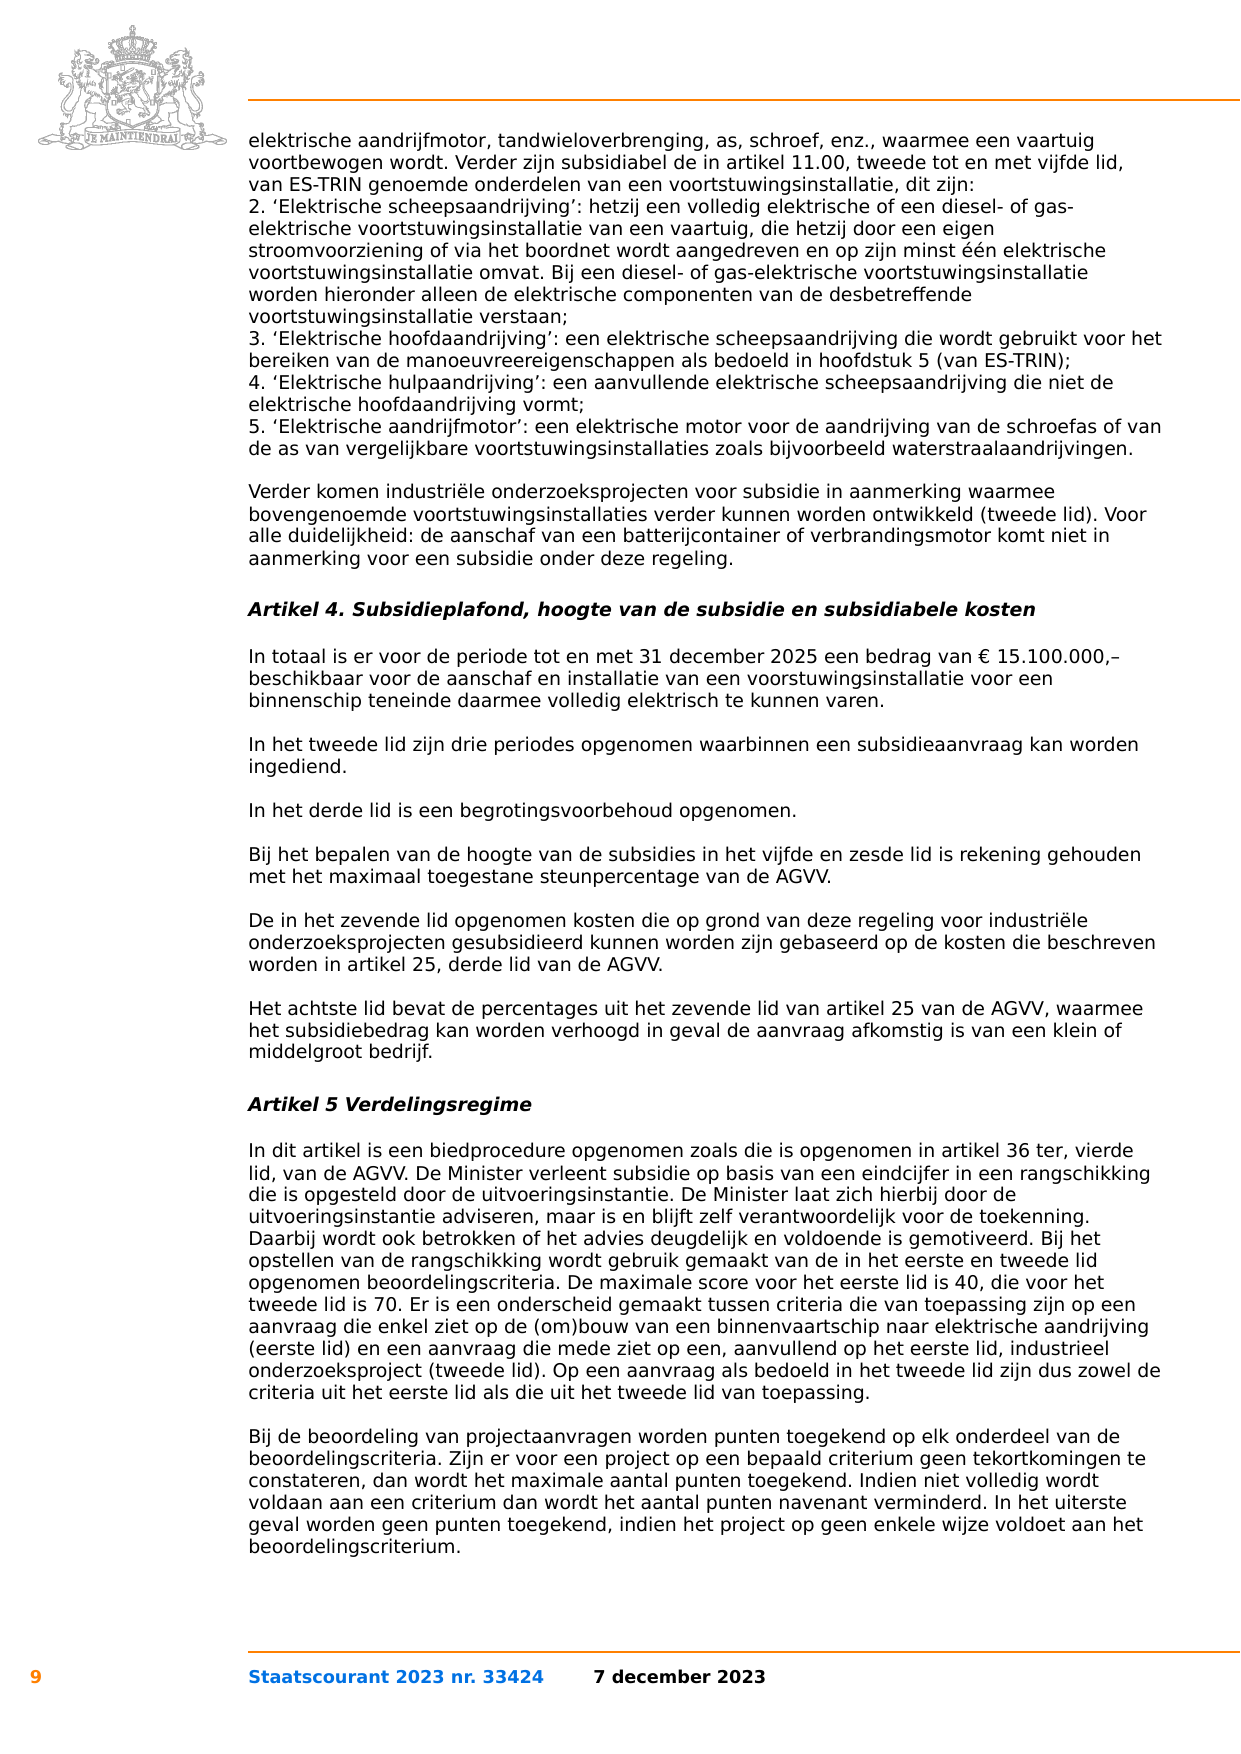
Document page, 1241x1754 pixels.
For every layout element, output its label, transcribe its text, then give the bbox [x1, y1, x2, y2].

text In het tweede lid zijn drie periodes opgenomen waarbinnen een subsidieaanvraag kan worden ingediend. [248, 734, 1163, 778]
text In dit artikel is een biedprocedure opgenomen zoals die is opgenomen in artikel 36 ter, vierde lid, van de AGVV. De Minister verleent subsidie op basis van een eindcijfer in een rangschikking die is opgesteld door de uitvoeringsinstantie. De Minister laat zich hierbij door de uitvoeringsinstantie adviseren, maar is en blijft zelf verantwoordelijk voor de toekenning. Daarbij wordt ook betrokken of het advies deugdelijk en voldoende is gemotiveerd. Bij het opstellen van de rangschikking wordt gebruik gemaakt van de in het eerste en tweede lid opgenomen beoordelingscriteria. De maximale score voor het eerste lid is 40, die voor het tweede lid is 70. Er is een onderscheid gemaakt tussen criteria die van toepassing zijn op een aanvraag die enkel ziet op de (om)bouw van een binnenvaartschip naar elektrische aandrijving (eerste lid) en een aanvraag die mede ziet op een, aanvullend op het eerste lid, industrieel onderzoeksproject (tweede lid). Op een aanvraag als bedoeld in het tweede lid zijn dus zowel de criteria uit het eerste lid als die uit het tweede lid van toepassing. [248, 1140, 1163, 1404]
subtitle Artikel 4. Subsidieplafond, hoogte van de subsidie en subsidiabele kosten [248, 599, 1163, 621]
text 4. ‘Elektrische hulpaandrijving’: een aanvullende elektrische scheepsaandrijving die niet de elektrische hoofdaandrijving vormt; [248, 372, 1163, 416]
text Verder komen industriële onderzoeksprojecten voor subsidie in aanmerking waarmee bovengenoemde voortstuwingsinstallaties verder kunnen worden ontwikkeld (tweede lid). Voor alle duidelijkheid: de aanschaf van een batterijcontainer of verbrandingsmotor komt niet in aanmerking voor een subsidie onder deze regeling. [248, 481, 1163, 569]
picture [38, 25, 227, 150]
text Het achtste lid bevat de percentages uit het zevende lid van artikel 25 van de AGVV, waarmee het subsidiebedrag kan worden verhoogd in geval de aanvraag afkomstig is van een klein of middelgroot bedrijf. [248, 997, 1163, 1063]
text De in het zevende lid opgenomen kosten die op grond van deze regeling voor industriële onderzoeksprojecten gesubsidieerd kunnen worden zijn gebaseerd op de kosten die beschreven worden in artikel 25, derde lid van de AGVV. [248, 910, 1163, 976]
text 3. ‘Elektrische hoofdaandrijving’: een elektrische scheepsaandrijving die wordt gebruikt voor het bereiken van de manoeuvreereigenschappen als bedoeld in hoofdstuk 5 (van ES-TRIN); [248, 328, 1163, 372]
text Bij het bepalen van de hoogte van de subsidies in het vijfde en zesde lid is rekening gehouden met het maximaal toegestane steunpercentage van de AGVV. [248, 844, 1163, 888]
text In het derde lid is een begrotingsvoorbehoud opgenomen. [248, 800, 1163, 822]
text In totaal is er voor de periode tot en met 31 december 2025 een bedrag van € 15.100.000,– beschikbaar voor de aanschaf en installatie van een voorstuwingsinstallatie voor een binnenschip teneinde daarmee volledig elektrisch te kunnen varen. [248, 646, 1163, 712]
text elektrische aandrijfmotor, tandwieloverbrenging, as, schroef, enz., waarmee een vaartuig voortbewogen wordt. Verder zijn subsidiabel de in artikel 11.00, tweede tot en met vijfde lid, van ES-TRIN genoemde onderdelen van een voortstuwingsinstallatie, dit zijn: [248, 130, 1163, 196]
text 5. ‘Elektrische aandrijfmotor’: een elektrische motor voor de aandrijving van de schroefas of van de as van vergelijkbare voortstuwingsinstallaties zoals bijvoorbeeld waterstraalaandrijvingen. [248, 416, 1163, 459]
subtitle Artikel 5 Verdelingsregime [248, 1093, 1163, 1115]
text Bij de beoordeling van projectaanvragen worden punten toegekend op elk onderdeel van de beoordelingscriteria. Zijn er voor een project op een bepaald criterium geen tekortkomingen te constateren, dan wordt het maximale aantal punten toegekend. Indien niet volledig wordt voldaan aan een criterium dan wordt het aantal punten navenant verminderd. In het uiterste geval worden geen punten toegekend, indien het project op geen enkele wijze voldoet aan het beoordelingscriterium. [248, 1426, 1163, 1558]
text 2. ‘Elektrische scheepsaandrijving’: hetzij een volledig elektrische of een diesel- of gas-elektrische voortstuwingsinstallatie van een vaartuig, die hetzij door een eigen stroomvoorziening of via het boordnet wordt aangedreven en op zijn minst één elektrische voortstuwingsinstallatie omvat. Bij een diesel- of gas-elektrische voortstuwingsinstallatie worden hieronder alleen de elektrische componenten van de desbetreffende voortstuwingsinstallatie verstaan; [248, 196, 1163, 328]
